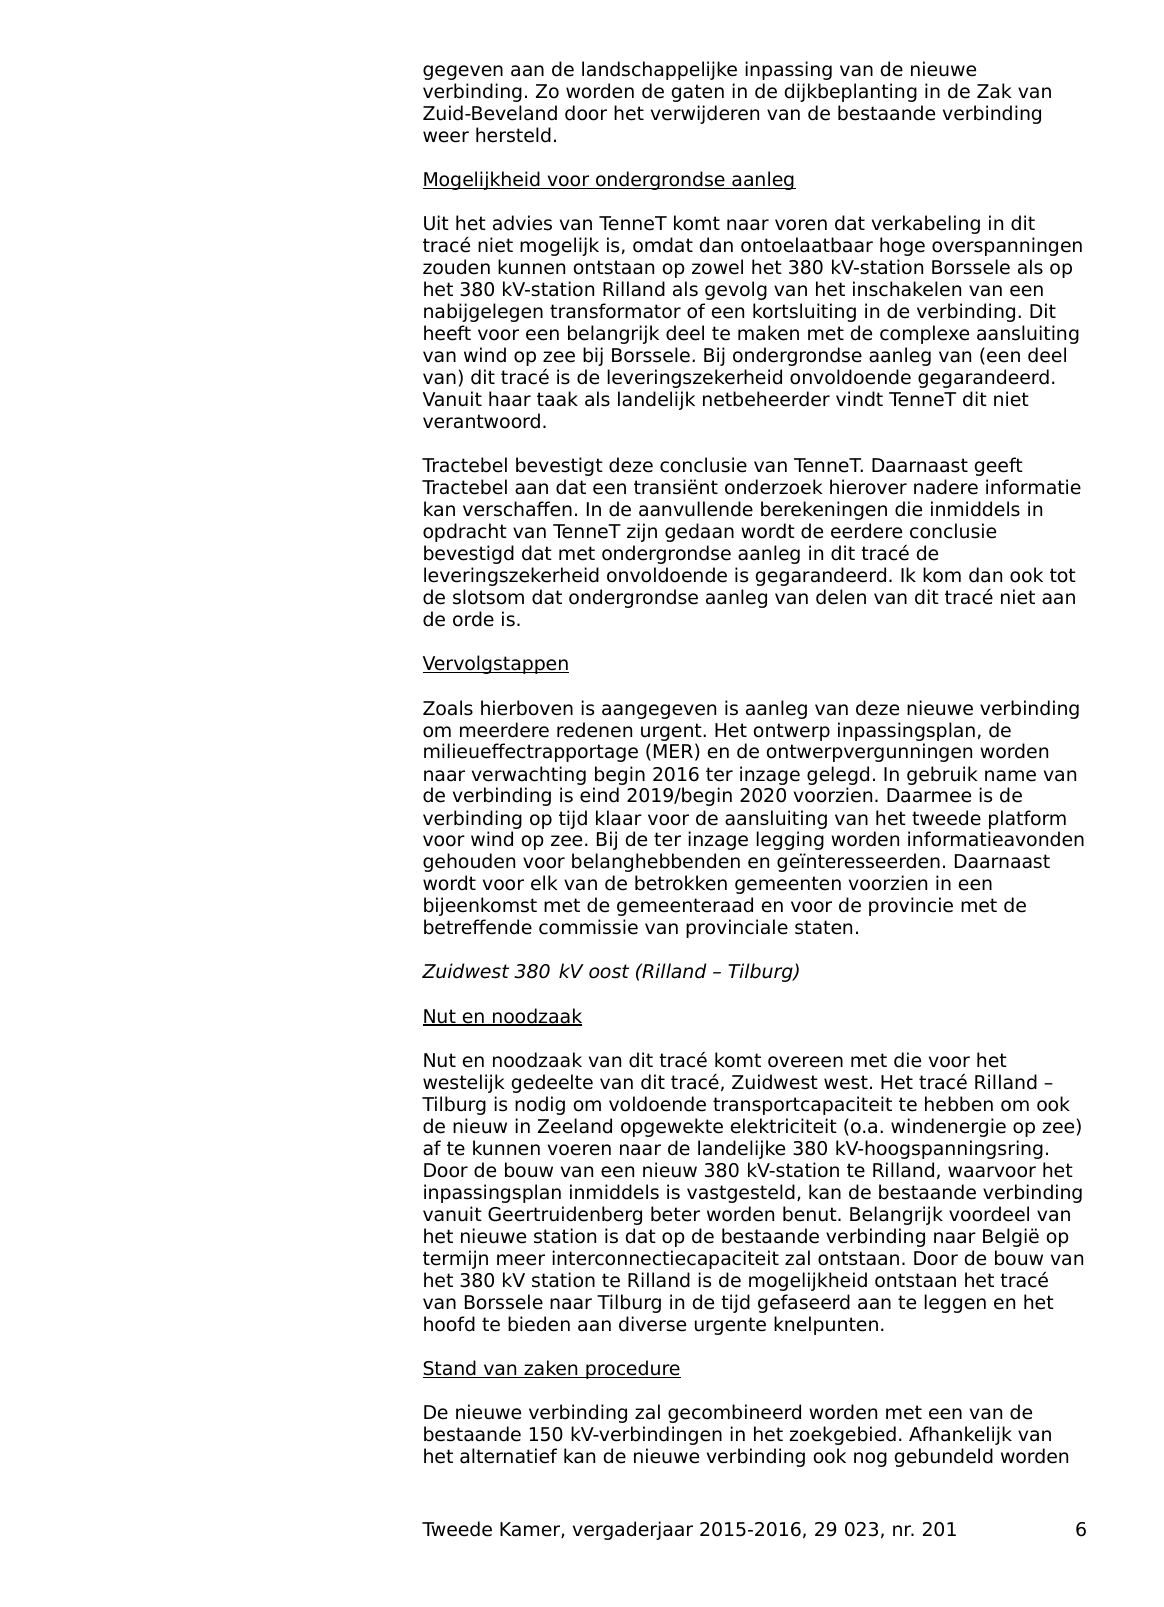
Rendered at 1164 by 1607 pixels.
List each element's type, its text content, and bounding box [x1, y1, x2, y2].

subtitle Mogelijkheid voor ondergrondse aanleg [422, 169, 1087, 191]
text Uit het advies van TenneT komt naar voren dat verkabeling in dit tracé niet mogelijk is, omdat dan ontoelaatbaar hoge overspanningen zouden kunnen ontstaan op zowel het 380 kV-station Borssele als op het 380 kV-station Rilland als gevolg van het inschakelen van een nabijgelegen transformator of een kortsluiting in de verbinding. Dit heeft voor een belangrijk deel te maken met de complexe aansluiting van wind op zee bij Borssele. Bij ondergrondse aanleg van (een deel van) dit tracé is de leveringszekerheid onvoldoende gegarandeerd. Vanuit haar taak als landelijk netbeheerder vindt TenneT dit niet verantwoord. [422, 213, 1087, 433]
text Nut en noodzaak van dit tracé komt overeen met die voor het westelijk gedeelte van dit tracé, Zuidwest west. Het tracé Rilland – Tilburg is nodig om voldoende transportcapaciteit te hebben om ook de nieuw in Zeeland opgewekte elektriciteit (o.a. windenergie op zee) af te kunnen voeren naar de landelijke 380 kV-hoogspanningsring. Door de bouw van een nieuw 380 kV-station te Rilland, waarvoor het inpassingsplan inmiddels is vastgesteld, kan de bestaande verbinding vanuit Geertruidenberg beter worden benut. Belangrijk voordeel van het nieuwe station is dat op de bestaande verbinding naar België op termijn meer interconnectiecapaciteit zal ontstaan. Door de bouw van het 380 kV station te Rilland is de mogelijkheid ontstaan het tracé van Borssele naar Tilburg in de tijd gefaseerd aan te leggen en het hoofd te bieden aan diverse urgente knelpunten. [422, 1050, 1087, 1336]
text Zoals hierboven is aangegeven is aanleg van deze nieuwe verbinding om meerdere redenen urgent. Het ontwerp inpassingsplan, de milieueffectrapportage (MER) en de ontwerpvergunningen worden naar verwachting begin 2016 ter inzage gelegd. In gebruik name van de verbinding is eind 2019/begin 2020 voorzien. Daarmee is de verbinding op tijd klaar voor de aansluiting van het tweede platform voor wind op zee. Bij de ter inzage legging worden informatieavonden gehouden voor belanghebbenden en geïnteresseerden. Daarnaast wordt voor elk van de betrokken gemeenten voorzien in een bijeenkomst met de gemeenteraad en voor de provincie met de betreffende commissie van provinciale staten. [422, 697, 1087, 939]
subtitle Vervolgstappen [422, 653, 1087, 675]
text De nieuwe verbinding zal gecombineerd worden met een van de bestaande 150 kV-verbindingen in het zoekgebied. Afhankelijk van het alternatief kan de nieuwe verbinding ook nog gebundeld worden [422, 1402, 1087, 1468]
text gegeven aan de landschappelijke inpassing van de nieuwe verbinding. Zo worden de gaten in de dijkbeplanting in de Zak van Zuid-Beveland door het verwijderen van de bestaande verbinding weer hersteld. [422, 59, 1087, 147]
subtitle Nut en noodzaak [422, 1006, 1087, 1028]
subtitle Zuidwest 380 kV oost (Rilland – Tilburg) [422, 961, 1087, 983]
text Tractebel bevestigt deze conclusie van TenneT. Daarnaast geeft Tractebel aan dat een transiënt onderzoek hierover nadere informatie kan verschaffen. In de aanvullende berekeningen die inmiddels in opdracht van TenneT zijn gedaan wordt de eerdere conclusie bevestigd dat met ondergrondse aanleg in dit tracé de leveringszekerheid onvoldoende is gegarandeerd. Ik kom dan ook tot de slotsom dat ondergrondse aanleg van delen van dit tracé niet aan de orde is. [422, 455, 1087, 631]
subtitle Stand van zaken procedure [422, 1358, 1087, 1380]
